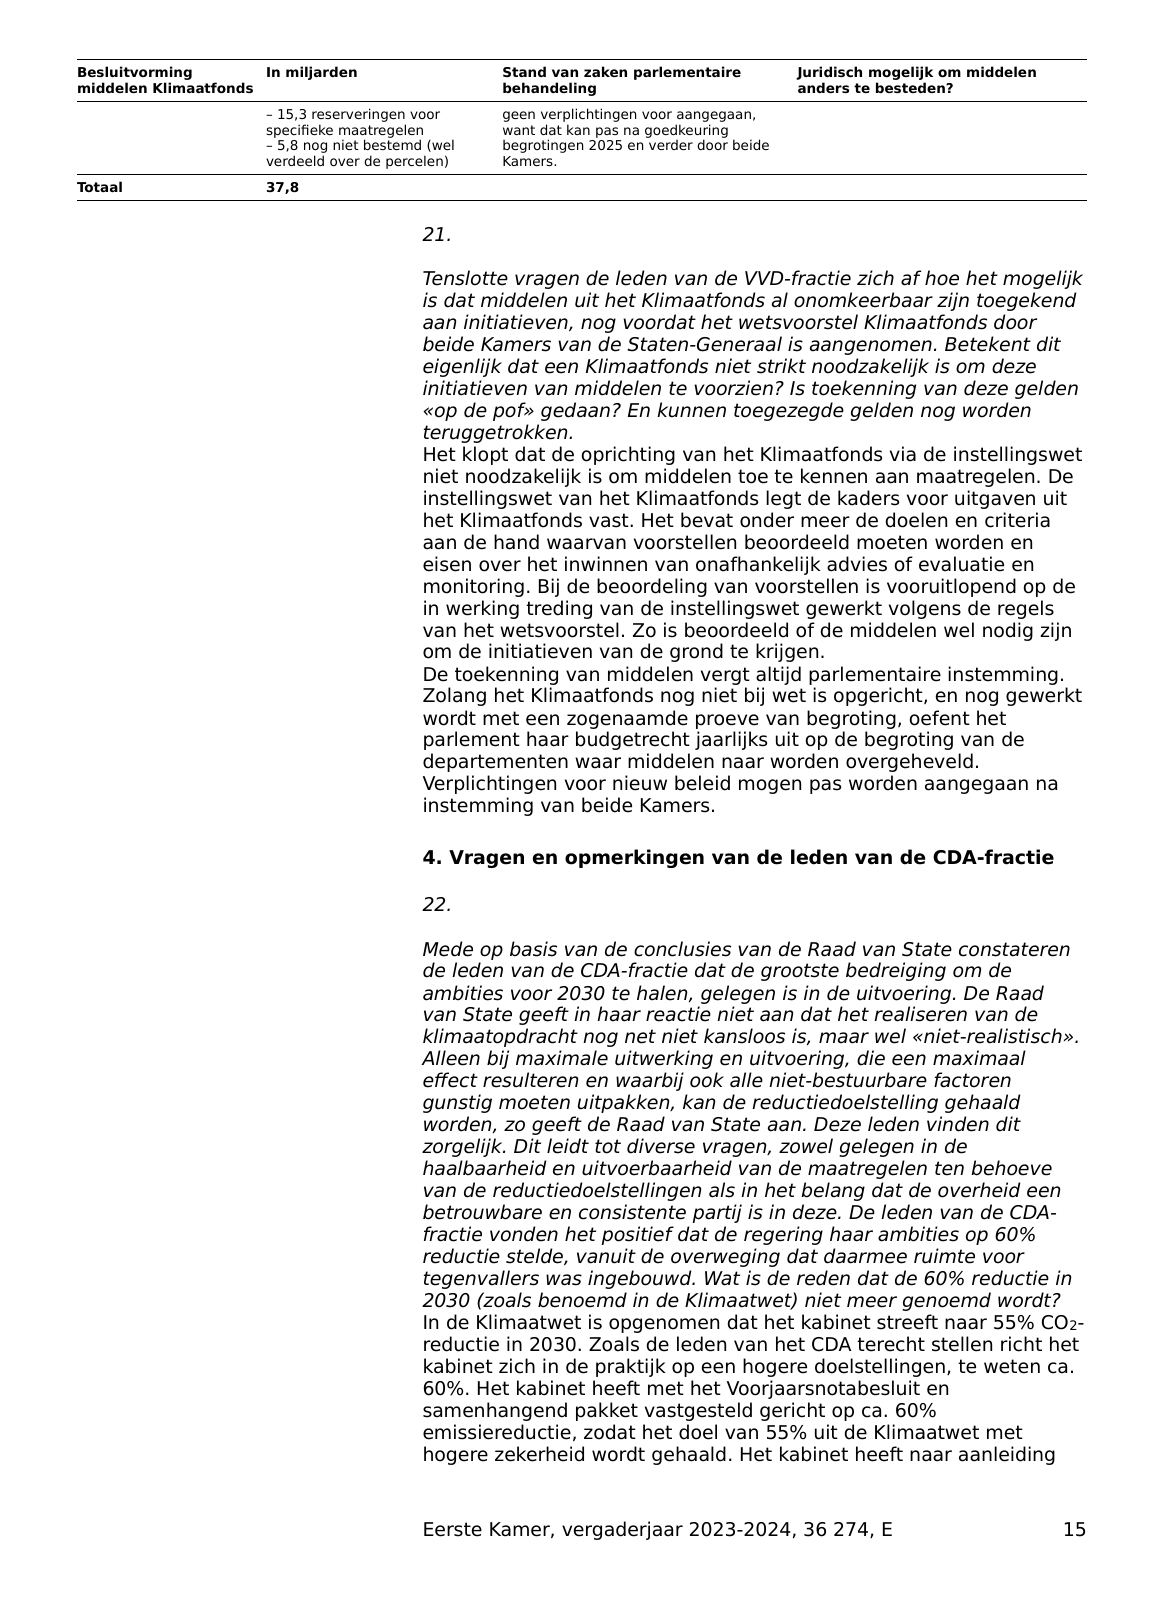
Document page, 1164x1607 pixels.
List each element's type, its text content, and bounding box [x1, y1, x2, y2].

table_cell [77, 102, 260, 174]
table_header In miljarden [260, 60, 496, 101]
subtitle 22. [422, 894, 1087, 916]
subtitle 4. Vragen en opmerkingen van de leden van de CDA-fractie [422, 847, 1087, 869]
table_cell [791, 102, 1087, 174]
text Het klopt dat de oprichting van het Klimaatfonds via de instellingswet niet noodzakelijk is om middelen toe te kennen aan maatregelen. De instellingswet van het Klimaatfonds legt de kaders voor uitgaven uit het Klimaatfonds vast. Het bevat onder meer de doelen en criteria aan de hand waarvan voorstellen beoordeeld moeten worden en eisen over het inwinnen van onafhankelijk advies of evaluatie en monitoring. Bij de beoordeling van voorstellen is vooruitlopend op de in werking treding van de instellingswet gewerkt volgens de regels van het wetsvoorstel. Zo is beoordeeld of de middelen wel nodig zijn om de initiatieven van de grond te krijgen. [422, 444, 1087, 663]
table_header Stand van zaken parlementaire behandeling [496, 60, 791, 101]
table_cell geen verplichtingen voor aangegaan, want dat kan pas na goedkeuring begrotingen 2025 en verder door beide Kamers. [496, 102, 791, 174]
text Tenslotte vragen de leden van de VVD-fractie zich af hoe het mogelijk is dat middelen uit het Klimaatfonds al onomkeerbaar zijn toegekend aan initiatieven, nog voordat het wetsvoorstel Klimaatfonds door beide Kamers van de Staten-Generaal is aangenomen. Betekent dit eigenlijk dat een Klimaatfonds niet strikt noodzakelijk is om deze initiatieven van middelen te voorzien? Is toekenning van deze gelden «op de pof» gedaan? En kunnen toegezegde gelden nog worden teruggetrokken. [422, 268, 1087, 444]
table_cell Totaal [77, 175, 260, 200]
table_header Besluitvorming middelen Klimaatfonds [77, 60, 260, 101]
text In de Klimaatwet is opgenomen dat het kabinet streeft naar 55% CO2-reductie in 2030. Zoals de leden van het CDA terecht stellen richt het kabinet zich in de praktijk op een hogere doelstellingen, te weten ca. 60%. Het kabinet heeft met het Voorjaarsnotabesluit en samenhangend pakket vastgesteld gericht op ca. 60% emissiereductie, zodat het doel van 55% uit de Klimaatwet met hogere zekerheid wordt gehaald. Het kabinet heeft naar aanleiding [422, 1312, 1087, 1466]
subtitle 21. [422, 224, 1087, 246]
text De toekenning van middelen vergt altijd parlementaire instemming. Zolang het Klimaatfonds nog niet bij wet is opgericht, en nog gewerkt wordt met een zogenaamde proeve van begroting, oefent het parlement haar budgetrecht jaarlijks uit op de begroting van de departementen waar middelen naar worden overgeheveld. Verplichtingen voor nieuw beleid mogen pas worden aangegaan na instemming van beide Kamers. [422, 663, 1087, 817]
text Mede op basis van de conclusies van de Raad van State constateren de leden van de CDA-fractie dat de grootste bedreiging om de ambities voor 2030 te halen, gelegen is in de uitvoering. De Raad van State geeft in haar reactie niet aan dat het realiseren van de klimaatopdracht nog net niet kansloos is, maar wel «niet-realistisch». Alleen bij maximale uitwerking en uitvoering, die een maximaal effect resulteren en waarbij ook alle niet-bestuurbare factoren gunstig moeten uitpakken, kan de reductiedoelstelling gehaald worden, zo geeft de Raad van State aan. Deze leden vinden dit zorgelijk. Dit leidt tot diverse vragen, zowel gelegen in de haalbaarheid en uitvoerbaarheid van de maatregelen ten behoeve van de reductiedoelstellingen als in het belang dat de overheid een betrouwbare en consistente partij is in deze. De leden van de CDA-fractie vonden het positief dat de regering haar ambities op 60% reductie stelde, vanuit de overweging dat daarmee ruimte voor tegenvallers was ingebouwd. Wat is de reden dat de 60% reductie in 2030 (zoals benoemd in de Klimaatwet) niet meer genoemd wordt? [422, 938, 1087, 1312]
table_cell [791, 175, 1087, 200]
table_cell – 15,3 reserveringen voor specifieke maatregelen – 5,8 nog niet bestemd (wel verdeeld over de percelen) [260, 102, 496, 174]
table_cell [496, 175, 791, 200]
table_header Juridisch mogelijk om middelen anders te besteden? [791, 60, 1087, 101]
table_cell 37,8 [260, 175, 496, 200]
